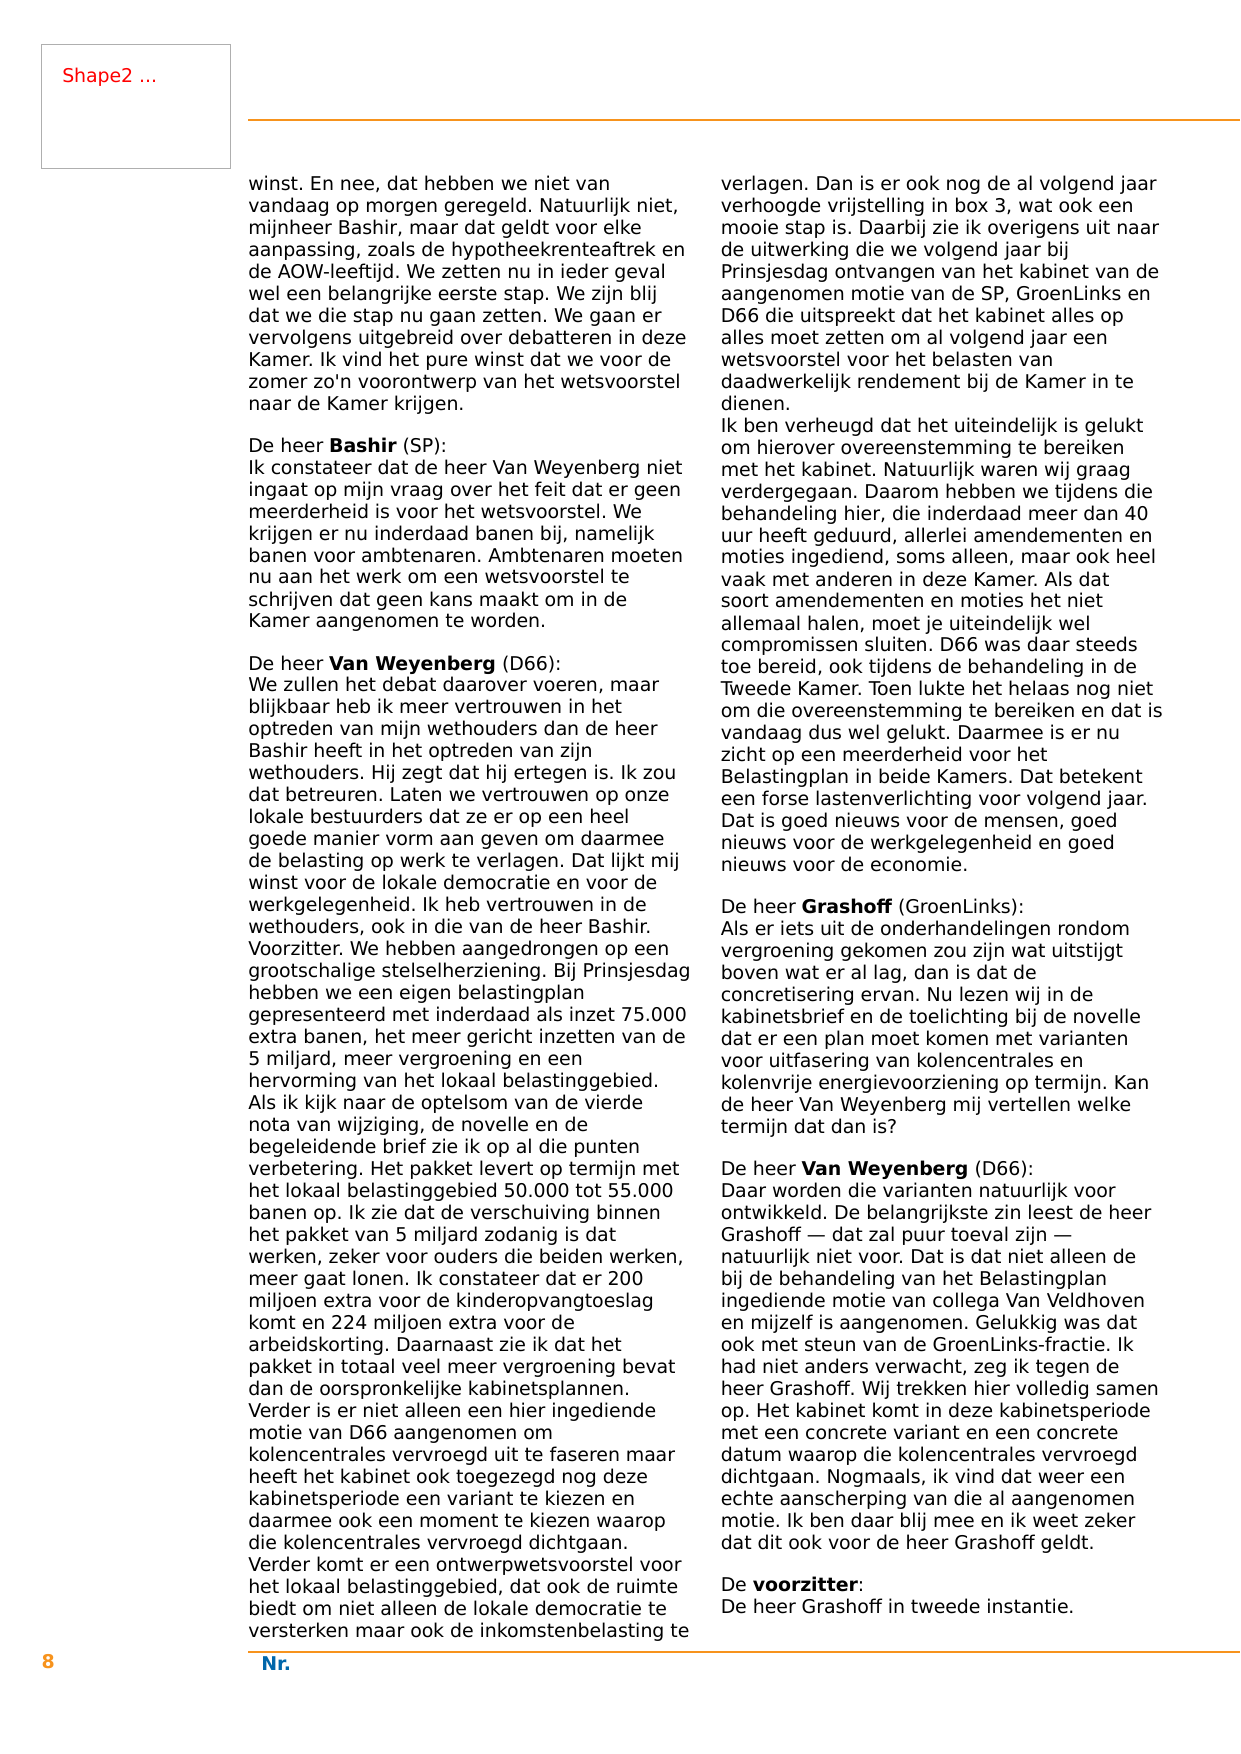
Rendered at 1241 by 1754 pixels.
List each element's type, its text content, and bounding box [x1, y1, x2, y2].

text De heer Van Weyenberg (D66): [248, 652, 691, 674]
text De voorzitter: [721, 1573, 1163, 1596]
text De heer Van Weyenberg (D66): [721, 1158, 1163, 1180]
text winst. En nee, dat hebben we niet van vandaag op morgen geregeld. Natuurlijk niet, mijnheer Bashir, maar dat geldt voor elke aanpassing, zoals de hypotheekrenteaftrek en de AOW-leeftijd. We zetten nu in ieder geval wel een belangrijke eerste stap. We zijn blij dat we die stap nu gaan zetten. We gaan er vervolgens uitgebreid over debatteren in deze Kamer. Ik vind het pure winst dat we voor de zomer zo'n voorontwerp van het wetsvoorstel naar de Kamer krijgen. [248, 173, 691, 414]
text De heer Bashir (SP): [248, 434, 691, 457]
text De heer Grashoff (GroenLinks): [721, 896, 1163, 918]
text We zullen het debat daarover voeren, maar blijkbaar heb ik meer vertrouwen in het optreden van mijn wethouders dan de heer Bashir heeft in het optreden van zijn wethouders. Hij zegt dat hij ertegen is. Ik zou dat betreuren. Laten we vertrouwen op onze lokale bestuurders dat ze er op een heel goede manier vorm aan geven om daarmee de belasting op werk te verlagen. Dat lijkt mij winst voor de lokale democratie en voor de werkgelegenheid. Ik heb vertrouwen in de wethouders, ook in die van de heer Bashir. [248, 674, 691, 938]
text Ik constateer dat de heer Van Weyenberg niet ingaat op mijn vraag over het feit dat er geen meerderheid is voor het wetsvoorstel. We krijgen er nu inderdaad banen bij, namelijk banen voor ambtenaren. Ambtenaren moeten nu aan het werk om een wetsvoorstel te schrijven dat geen kans maakt om in de Kamer aangenomen te worden. [248, 457, 691, 632]
text De heer Grashoff in tweede instantie. [721, 1596, 1163, 1617]
text Ik ben verheugd dat het uiteindelijk is gelukt om hierover overeenstemming te bereiken met het kabinet. Natuurlijk waren wij graag verdergegaan. Daarom hebben we tijdens die behandeling hier, die inderdaad meer dan 40 uur heeft geduurd, allerlei amendementen en moties ingediend, soms alleen, maar ook heel vaak met anderen in deze Kamer. Als dat soort amendementen en moties het niet allemaal halen, moet je uiteindelijk wel compromissen sluiten. D66 was daar steeds toe bereid, ook tijdens de behandeling in de Tweede Kamer. Toen lukte het helaas nog niet om die overeenstemming te bereiken en dat is vandaag dus wel gelukt. Daarmee is er nu zicht op een meerderheid voor het Belastingplan in beide Kamers. Dat betekent een forse lastenverlichting voor volgend jaar. Dat is goed nieuws voor de mensen, goed nieuws voor de werkgelegenheid en goed nieuws voor de economie. [721, 414, 1163, 876]
text verlagen. Dan is er ook nog de al volgend jaar verhoogde vrijstelling in box 3, wat ook een mooie stap is. Daarbij zie ik overigens uit naar de uitwerking die we volgend jaar bij Prinsjesdag ontvangen van het kabinet van de aangenomen motie van de SP, GroenLinks en D66 die uitspreekt dat het kabinet alles op alles moet zetten om al volgend jaar een wetsvoorstel voor het belasten van daadwerkelijk rendement bij de Kamer in te dienen. [721, 173, 1163, 414]
text Daar worden die varianten natuurlijk voor ontwikkeld. De belangrijkste zin leest de heer Grashoff — dat zal puur toeval zijn — natuurlijk niet voor. Dat is dat niet alleen de bij de behandeling van het Belastingplan ingediende motie van collega Van Veldhoven en mijzelf is aangenomen. Gelukkig was dat ook met steun van de GroenLinks-fractie. Ik had niet anders verwacht, zeg ik tegen de heer Grashoff. Wij trekken hier volledig samen op. Het kabinet komt in deze kabinetsperiode met een concrete variant en een concrete datum waarop die kolencentrales vervroegd dichtgaan. Nogmaals, ik vind dat weer een echte aanscherping van die al aangenomen motie. Ik ben daar blij mee en ik weet zeker dat dit ook voor de heer Grashoff geldt. [721, 1180, 1163, 1553]
text Als er iets uit de onderhandelingen rondom vergroening gekomen zou zijn wat uitstijgt boven wat er al lag, dan is dat de concretisering ervan. Nu lezen wij in de kabinetsbrief en de toelichting bij de novelle dat er een plan moet komen met varianten voor uitfasering van kolencentrales en kolenvrije energievoorziening op termijn. Kan de heer Van Weyenberg mij vertellen welke termijn dat dan is? [721, 918, 1163, 1138]
text Voorzitter. We hebben aangedrongen op een grootschalige stelselherziening. Bij Prinsjesdag hebben we een eigen belastingplan gepresenteerd met inderdaad als inzet 75.000 extra banen, het meer gericht inzetten van de 5 miljard, meer vergroening en een hervorming van het lokaal belastinggebied. Als ik kijk naar de optelsom van de vierde nota van wijziging, de novelle en de begeleidende brief zie ik op al die punten verbetering. Het pakket levert op termijn met het lokaal belastinggebied 50.000 tot 55.000 banen op. Ik zie dat de verschuiving binnen het pakket van 5 miljard zodanig is dat werken, zeker voor ouders die beiden werken, meer gaat lonen. Ik constateer dat er 200 miljoen extra voor de kinderopvangtoeslag komt en 224 miljoen extra voor de arbeidskorting. Daarnaast zie ik dat het pakket in totaal veel meer vergroening bevat dan de oorspronkelijke kabinetsplannen. Verder is er niet alleen een hier ingediende motie van D66 aangenomen om kolencentrales vervroegd uit te faseren maar heeft het kabinet ook toegezegd nog deze kabinetsperiode een variant te kiezen en daarmee ook een moment te kiezen waarop die kolencentrales vervroegd dichtgaan. Verder komt er een ontwerpwetsvoorstel voor het lokaal belastinggebied, dat ook de ruimte biedt om niet alleen de lokale democratie te versterken maar ook de inkomstenbelasting te [248, 938, 691, 1641]
